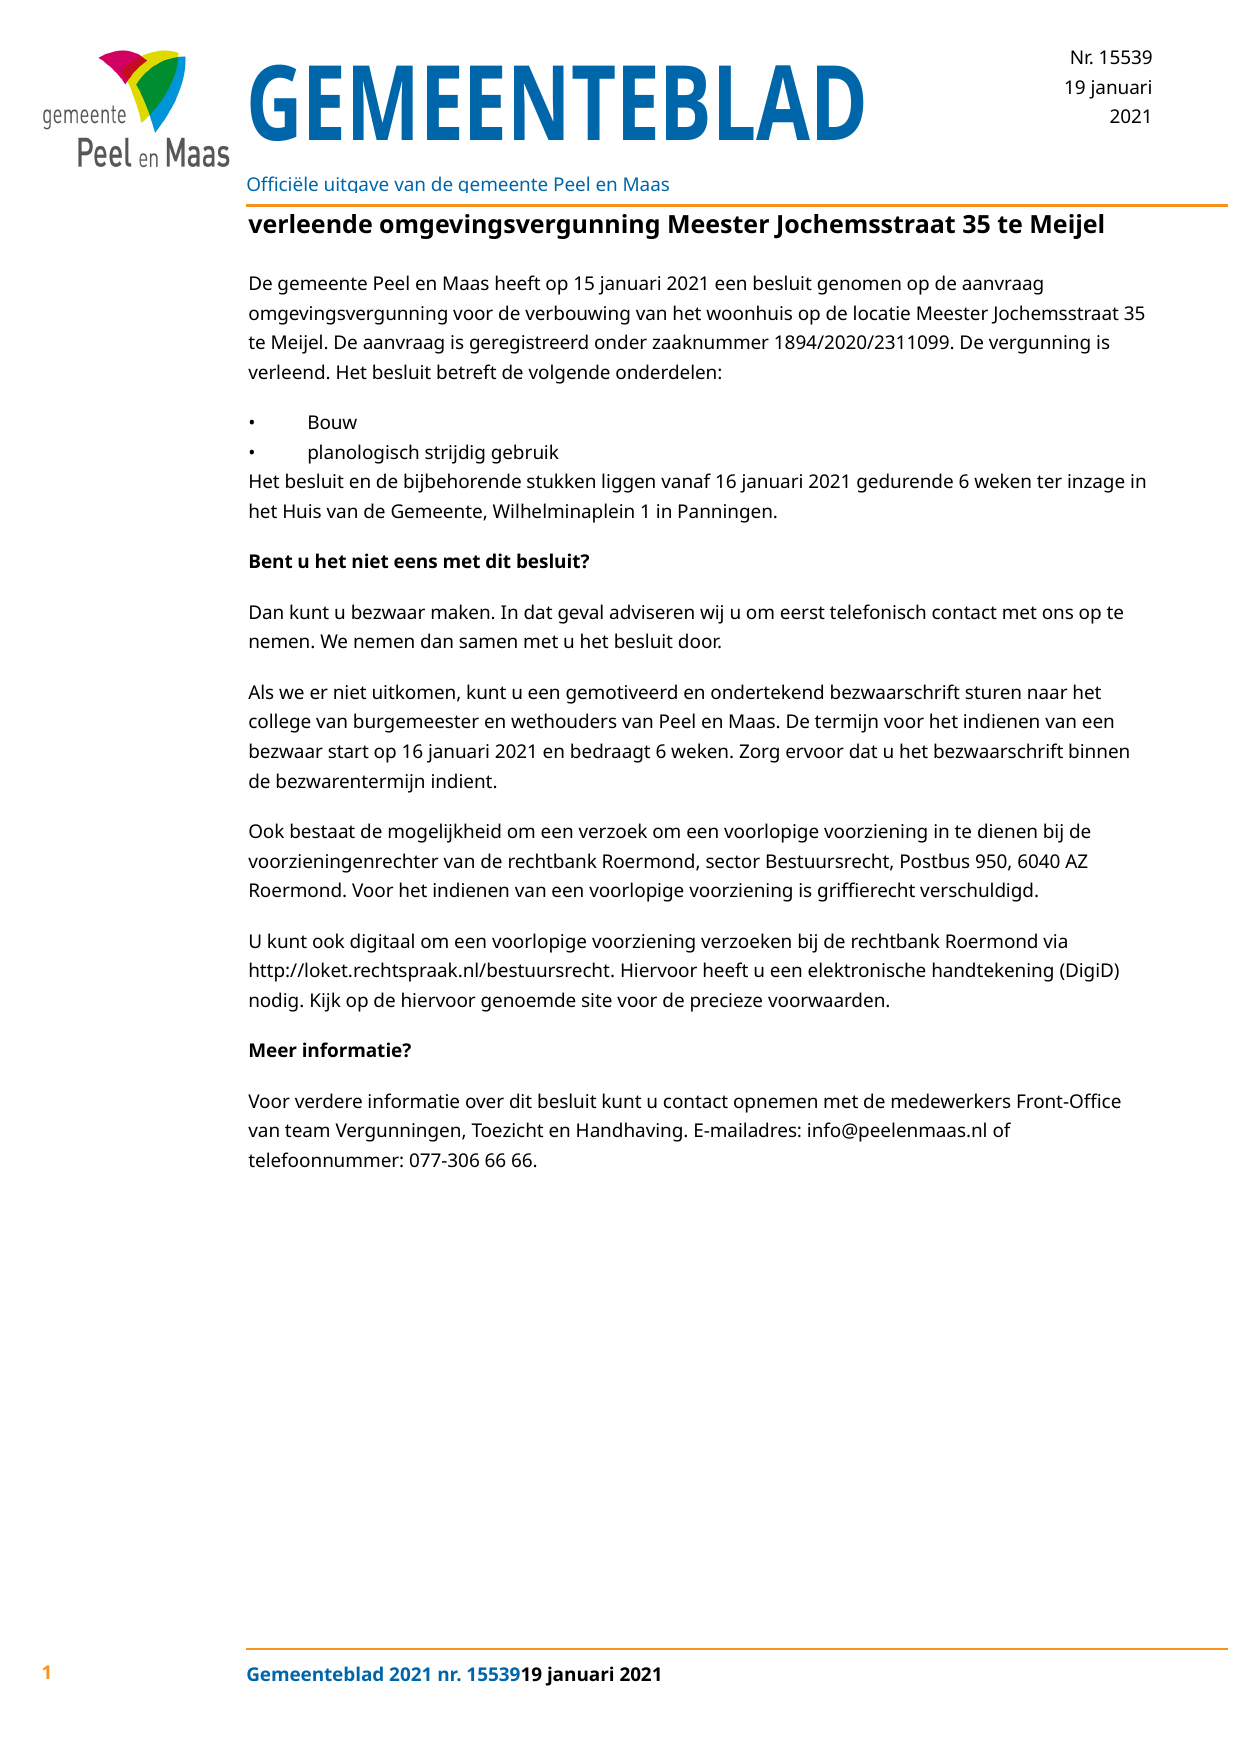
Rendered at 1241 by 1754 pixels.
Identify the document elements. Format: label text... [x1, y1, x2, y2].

list planologisch strijdig gebruik [248, 439, 1152, 465]
text Dan kunt u bezwaar maken. In dat geval adviseren wij u om eerst telefonisch contact met ons op te nemen. We nemen dan samen met u het besluit door. [248, 599, 1152, 654]
text Meer informatie? [248, 1037, 1152, 1063]
text Als we er niet uitkomen, kunt u een gemotiveerd en ondertekend bezwaarschrift sturen naar het college van burgemeester en wethouders van Peel en Maas. De termijn voor het indienen van een bezwaar start op 16 januari 2021 en bedraagt 6 weken. Zorg ervoor dat u het bezwaarschrift binnen de bezwarentermijn indient. [248, 679, 1152, 793]
text Voor verdere informatie over dit besluit kunt u contact opnemen met de medewerkers Front-Office van team Vergunningen, Toezicht en Handhaving. E-mailadres: info@peelenmaas.nl of telefoonnummer: 077-306 66 66. [248, 1088, 1152, 1173]
text Bent u het niet eens met dit besluit? [248, 549, 1152, 574]
text U kunt ook digitaal om een voorlopige voorziening verzoeken bij de rechtbank Roermond via http://loket.rechtspraak.nl/bestuursrecht. Hiervoor heeft u een elektronische handtekening (DigiD) nodig. Kijk op de hiervoor genoemde site voor de precieze voorwaarden. [248, 928, 1152, 1013]
list Bouw [248, 409, 1152, 435]
text De gemeente Peel en Maas heeft op 15 januari 2021 een besluit genomen op de aanvraag omgevingsvergunning voor de verbouwing van het woonhuis op de locatie Meester Jochemsstraat 35 te Meijel. De aanvraag is geregistreerd onder zaaknummer 1894/2020/2311099. De vergunning is verleend. Het besluit betreft de volgende onderdelen: [248, 270, 1152, 385]
text verleende omgevingsvergunning Meester Jochemsstraat 35 te Meijel [248, 207, 1152, 241]
text Ook bestaat de mogelijkheid om een verzoek om een voorlopige voorziening in te dienen bij de voorzieningenrechter van de rechtbank Roermond, sector Bestuursrecht, Postbus 950, 6040 AZ Roermond. Voor het indienen van een voorlopige voorziening is griffierecht verschuldigd. [248, 818, 1152, 903]
text Het besluit en de bijbehorende stukken liggen vanaf 16 januari 2021 gedurende 6 weken ter inzage in het Huis van de Gemeente, Wilhelminaplein 1 in Panningen. [248, 469, 1152, 524]
picture [41, 47, 231, 172]
